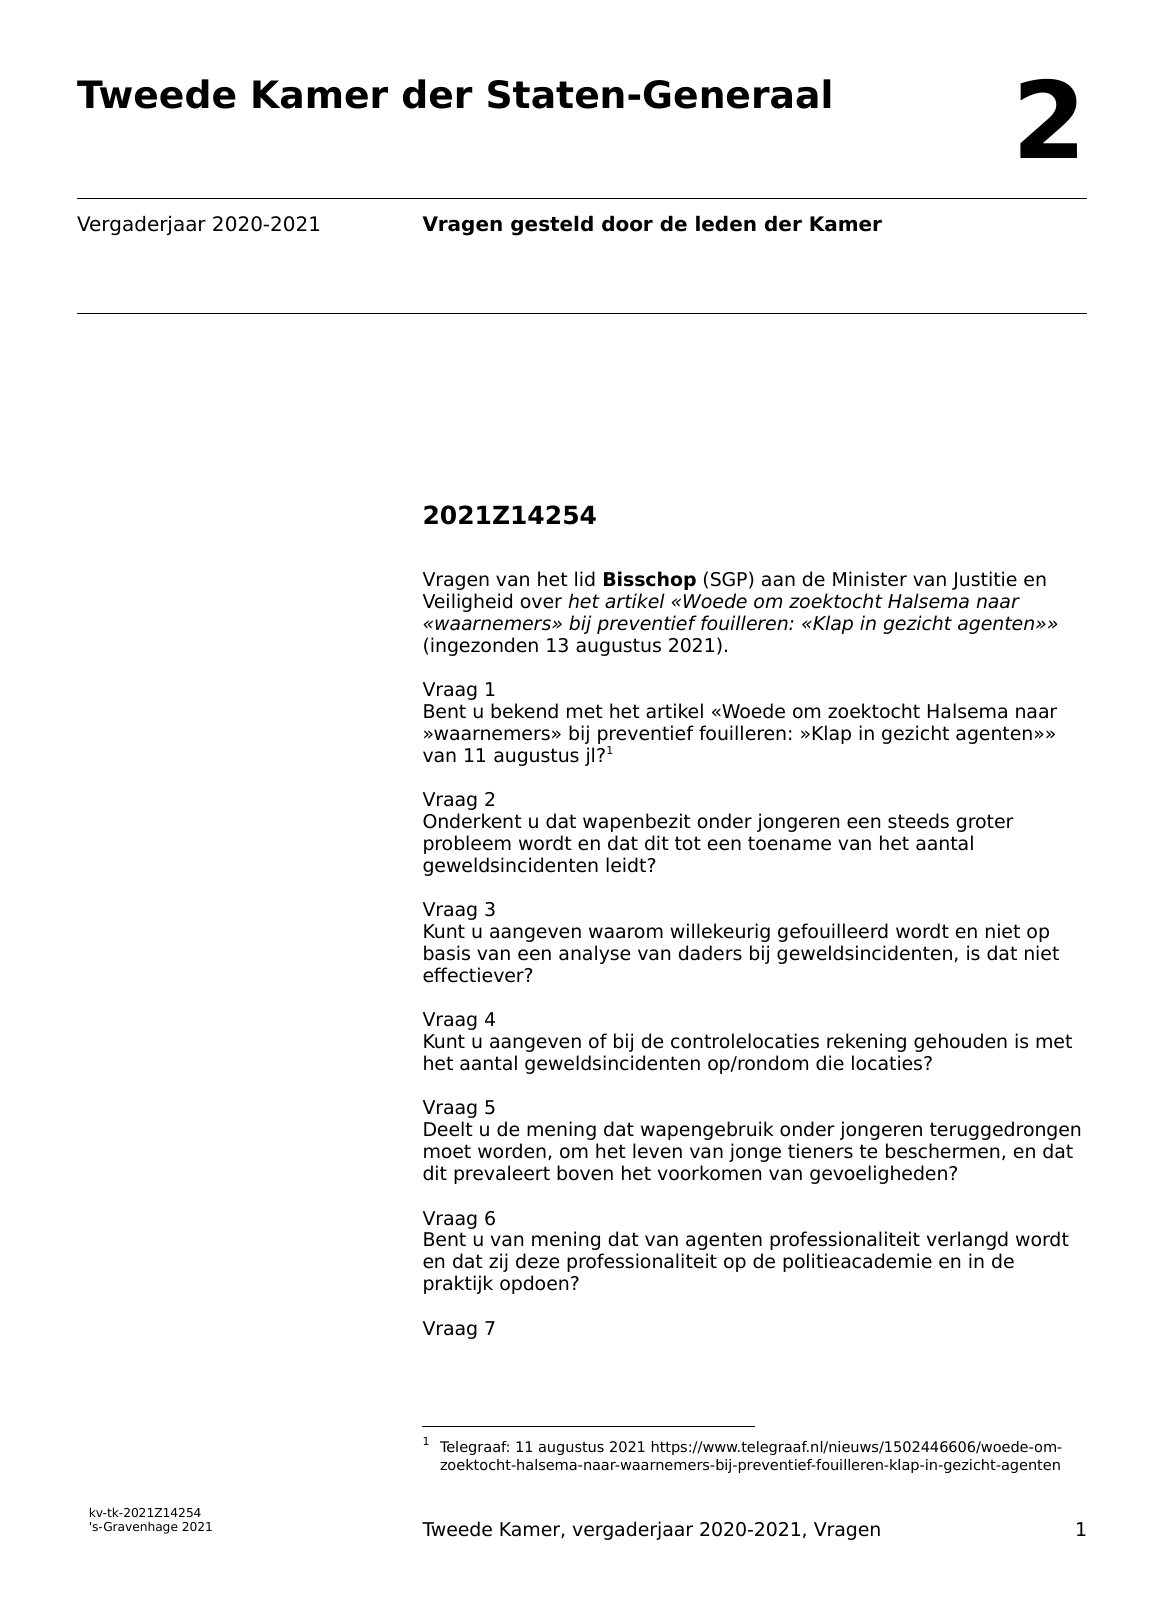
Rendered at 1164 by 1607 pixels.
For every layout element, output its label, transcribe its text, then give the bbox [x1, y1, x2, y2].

text Telegraaf: 11 augustus 2021 https://www.telegraaf.nl/nieuws/1502446606/woede-om-zoektocht-halsema-naar-waarnemers-bij-preventief-fouilleren-klap-in-gezicht-agenten [422, 1435, 1087, 1474]
text kv-tk-2021Z14254 [88, 1506, 323, 1520]
text 's-Gravenhage 2021 [88, 1520, 323, 1534]
text Vraag 7 [422, 1317, 1087, 1339]
text Deelt u de mening dat wapengebruik onder jongeren teruggedrongen moet worden, om het leven van jonge tieners te beschermen, en dat dit prevaleert boven het voorkomen van gevoeligheden? [422, 1119, 1087, 1185]
text Kunt u aangeven waarom willekeurig gefouilleerd wordt en niet op basis van een analyse van daders bij geweldsincidenten, is dat niet effectiever? [422, 921, 1087, 987]
table_header Tweede Kamer der Staten-Generaal [77, 59, 886, 198]
text Vraag 2 [422, 789, 1087, 811]
text Vraag 4 [422, 1009, 1087, 1031]
text 2021Z14254 [422, 501, 1087, 531]
text Bent u bekend met het artikel «Woede om zoektocht Halsema naar »waarnemers» bij preventief fouilleren: »Klap in gezicht agenten»» van 11 augustus jl? [422, 701, 1087, 767]
text Onderkent u dat wapenbezit onder jongeren een steeds groter probleem wordt en dat dit tot een toename van het aantal geweldsincidenten leidt? [422, 811, 1087, 877]
text Vraag 3 [422, 899, 1087, 921]
text Bent u van mening dat van agenten professionaliteit verlangd wordt en dat zij deze professionaliteit op de politieacademie en in de praktijk opdoen? [422, 1229, 1087, 1295]
table_cell Vergaderjaar 2020-2021 [77, 199, 422, 313]
table_cell Vragen gesteld door de leden der Kamer [422, 199, 1087, 313]
text Vraag 1 [422, 679, 1087, 701]
text Vragen van het lid Bisschop (SGP) aan de Minister van Justitie en Veiligheid over het artikel «Woede om zoektocht Halsema naar «waarnemers» bij preventief fouilleren: «Klap in gezicht agenten»» (ingezonden 13 augustus 2021). [422, 569, 1087, 657]
text Vraag 5 [422, 1097, 1087, 1119]
table_header 2 [886, 59, 1087, 198]
text Vraag 6 [422, 1207, 1087, 1229]
text Kunt u aangeven of bij de controlelocaties rekening gehouden is met het aantal geweldsincidenten op/rondom die locaties? [422, 1031, 1087, 1075]
